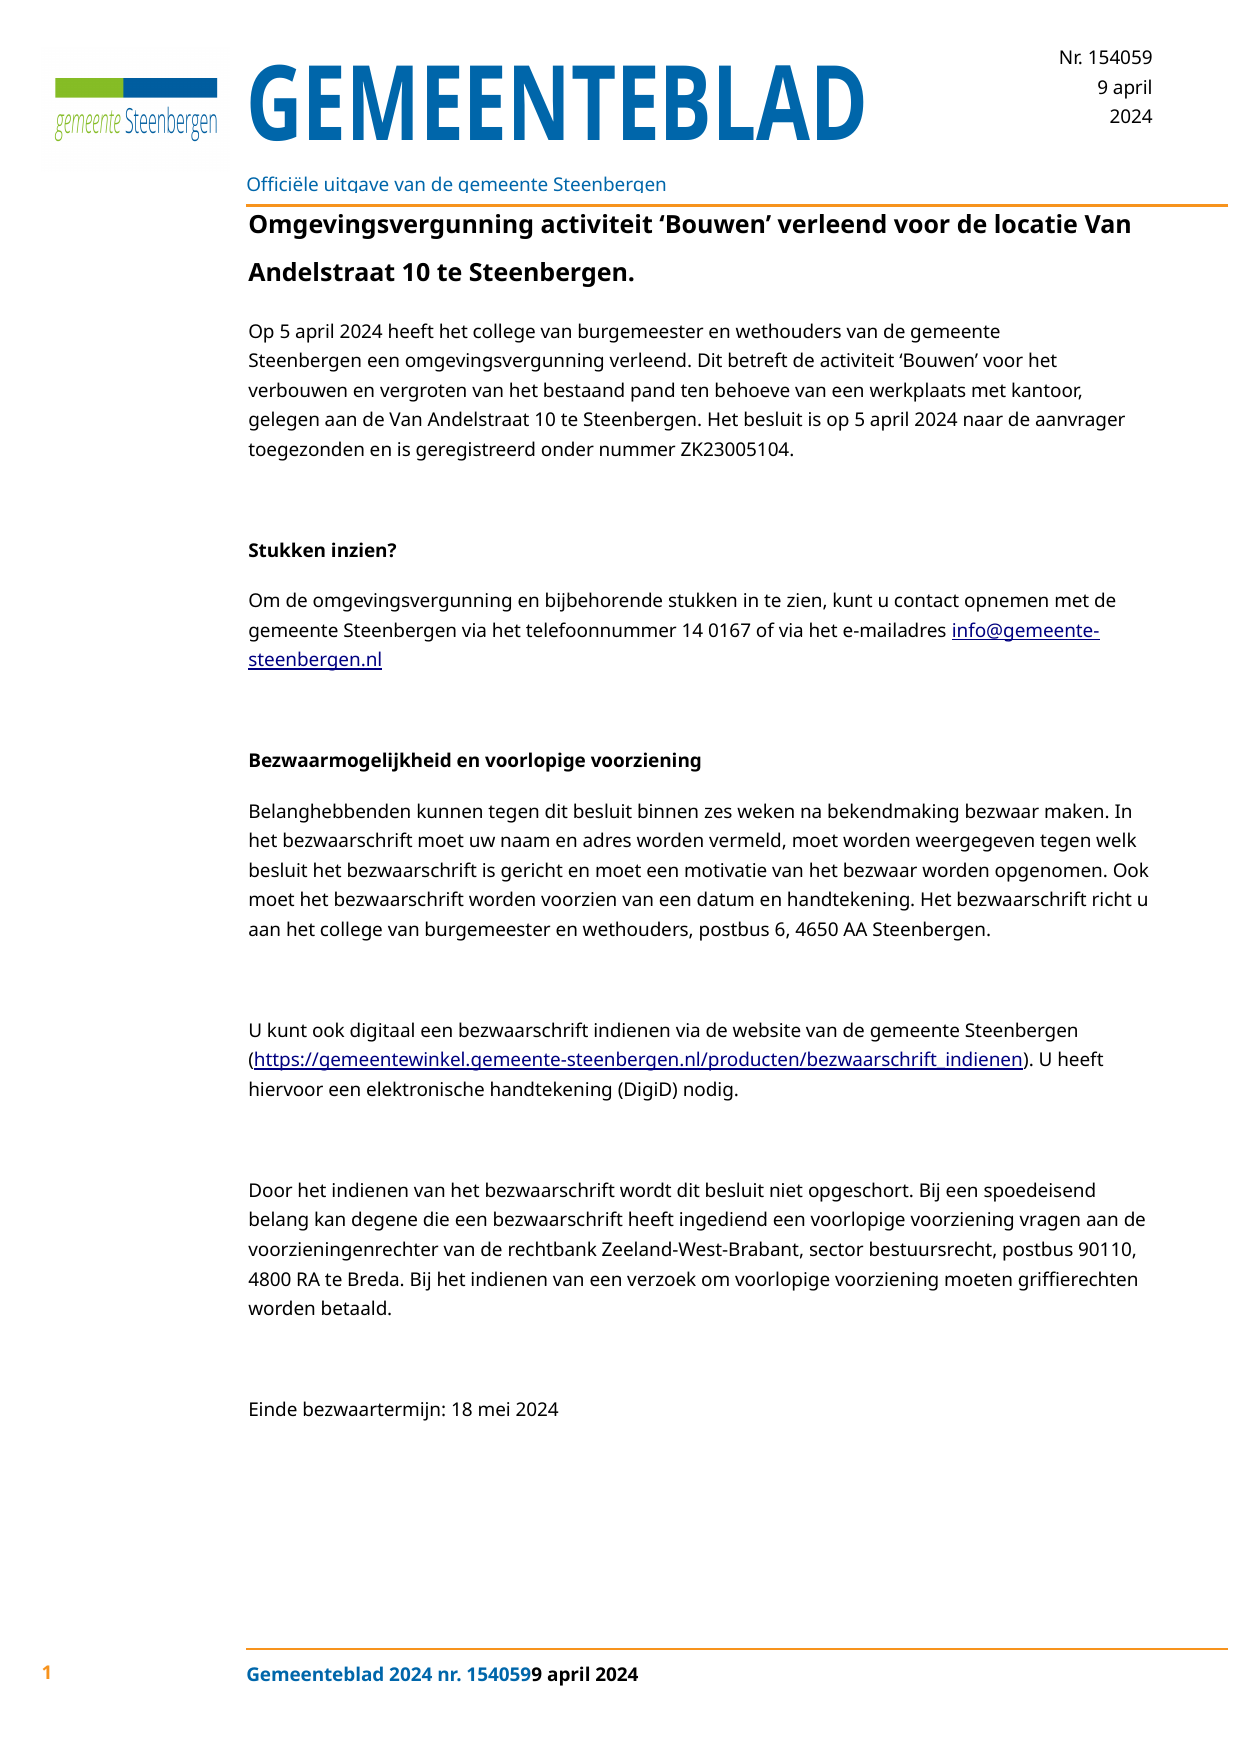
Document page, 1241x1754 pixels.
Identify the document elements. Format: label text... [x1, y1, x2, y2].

text Op 5 april 2024 heeft het college van burgemeester en wethouders van de gemeente Steenbergen een omgevingsvergunning verleend. Dit betreft de activiteit ‘Bouwen’ voor het verbouwen en vergroten van het bestaand pand ten behoeve van een werkplaats met kantoor, gelegen aan de Van Andelstraat 10 te Steenbergen. Het besluit is op 5 april 2024 naar de aanvrager toegezonden en is geregistreerd onder nummer ZK23005104. [248, 318, 1152, 462]
text Om de omgevingsvergunning en bijbehorende stukken in te zien, kunt u contact opnemen met de gemeente Steenbergen via het telefoonnummer 14 0167 of via het e-mailadres info@gemeente-steenbergen.nl [248, 587, 1152, 672]
text Belanghebbenden kunnen tegen dit besluit binnen zes weken na bekendmaking bezwaar maken. In het bezwaarschrift moet uw naam en adres worden vermeld, moet worden weergegeven tegen welk besluit het bezwaarschrift is gericht en moet een motivatie van het bezwaar worden opgenomen. Ook moet het bezwaarschrift worden voorzien van een datum en handtekening. Het bezwaarschrift richt u aan het college van burgemeester en wethouders, postbus 6, 4650 AA Steenbergen. [248, 798, 1152, 942]
text Einde bezwaartermijn: 18 mei 2024 [248, 1396, 1152, 1422]
text Bezwaarmogelijkheid en voorlopige voorziening [248, 747, 1152, 773]
text Stukken inzien? [248, 537, 1152, 563]
picture [41, 47, 231, 172]
text Omgevingsvergunning activiteit ‘Bouwen’ verleend voor de locatie Van Andelstraat 10 te Steenbergen. [248, 207, 1152, 288]
text Door het indienen van het bezwaarschrift wordt dit besluit niet opgeschort. Bij een spoedeisend belang kan degene die een bezwaarschrift heeft ingediend een voorlopige voorziening vragen aan de voorzieningenrechter van de rechtbank Zeeland-West-Brabant, sector bestuursrecht, postbus 90110, 4800 RA te Breda. Bij het indienen van een verzoek om voorlopige voorziening moeten griffierechten worden betaald. [248, 1177, 1152, 1321]
text U kunt ook digitaal een bezwaarschrift indienen via de website van de gemeente Steenbergen (https://gemeentewinkel.gemeente-steenbergen.nl/producten/bezwaarschrift_indienen). U heeft hiervoor een elektronische handtekening (DigiD) nodig. [248, 1017, 1152, 1102]
